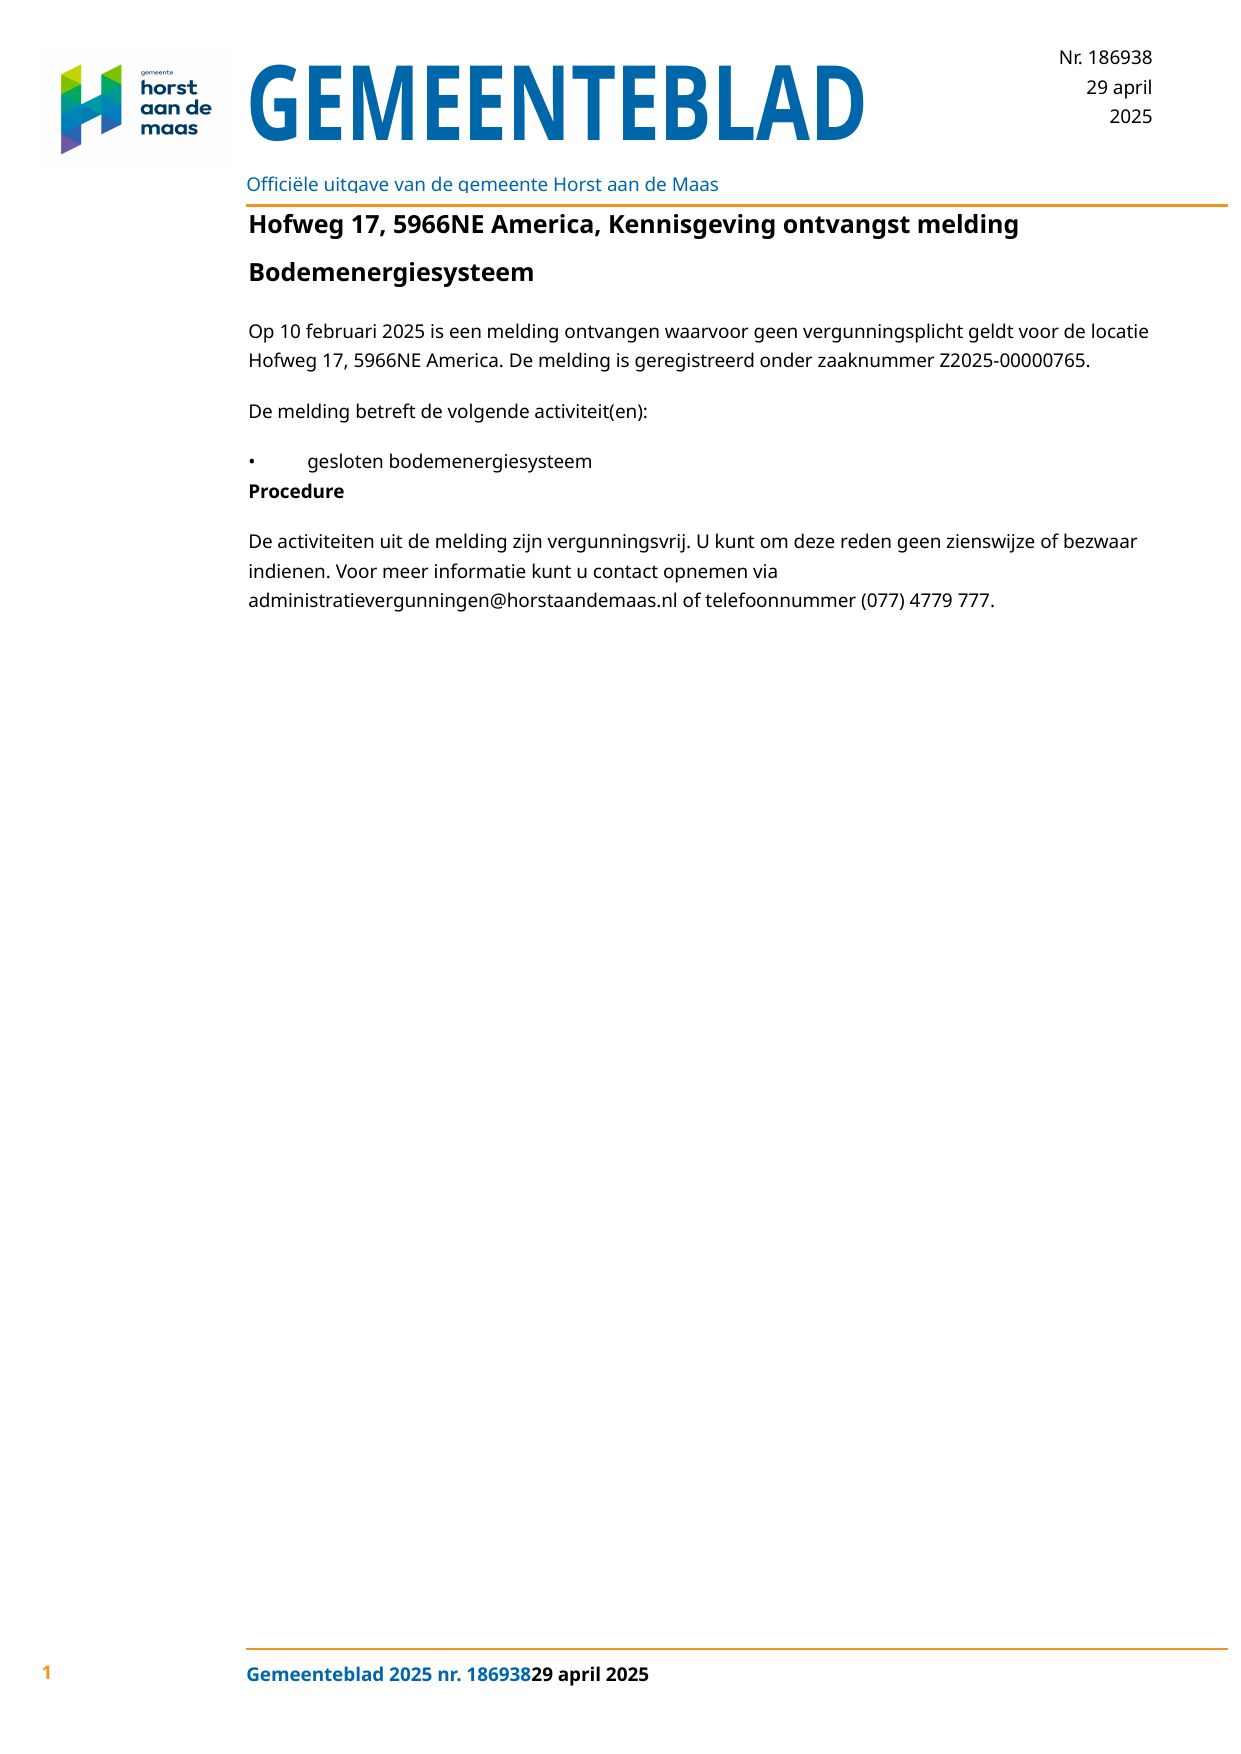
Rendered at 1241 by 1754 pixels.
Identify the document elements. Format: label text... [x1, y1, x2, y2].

picture [41, 47, 231, 172]
text De activiteiten uit de melding zijn vergunningsvrij. U kunt om deze reden geen zienswijze of bezwaar indienen. Voor meer informatie kunt u contact opnemen via administratievergunningen@horstaandemaas.nl of telefoonnummer (077) 4779 777. [248, 528, 1152, 613]
list gesloten bodemenergiesysteem [248, 448, 1152, 474]
text Procedure [248, 478, 1152, 504]
text Op 10 februari 2025 is een melding ontvangen waarvoor geen vergunningsplicht geldt voor de locatie Hofweg 17, 5966NE America. De melding is geregistreerd onder zaaknummer Z2025-00000765. [248, 318, 1152, 373]
text De melding betreft de volgende activiteit(en): [248, 398, 1152, 424]
text Hofweg 17, 5966NE America, Kennisgeving ontvangst melding Bodemenergiesysteem [248, 207, 1152, 288]
